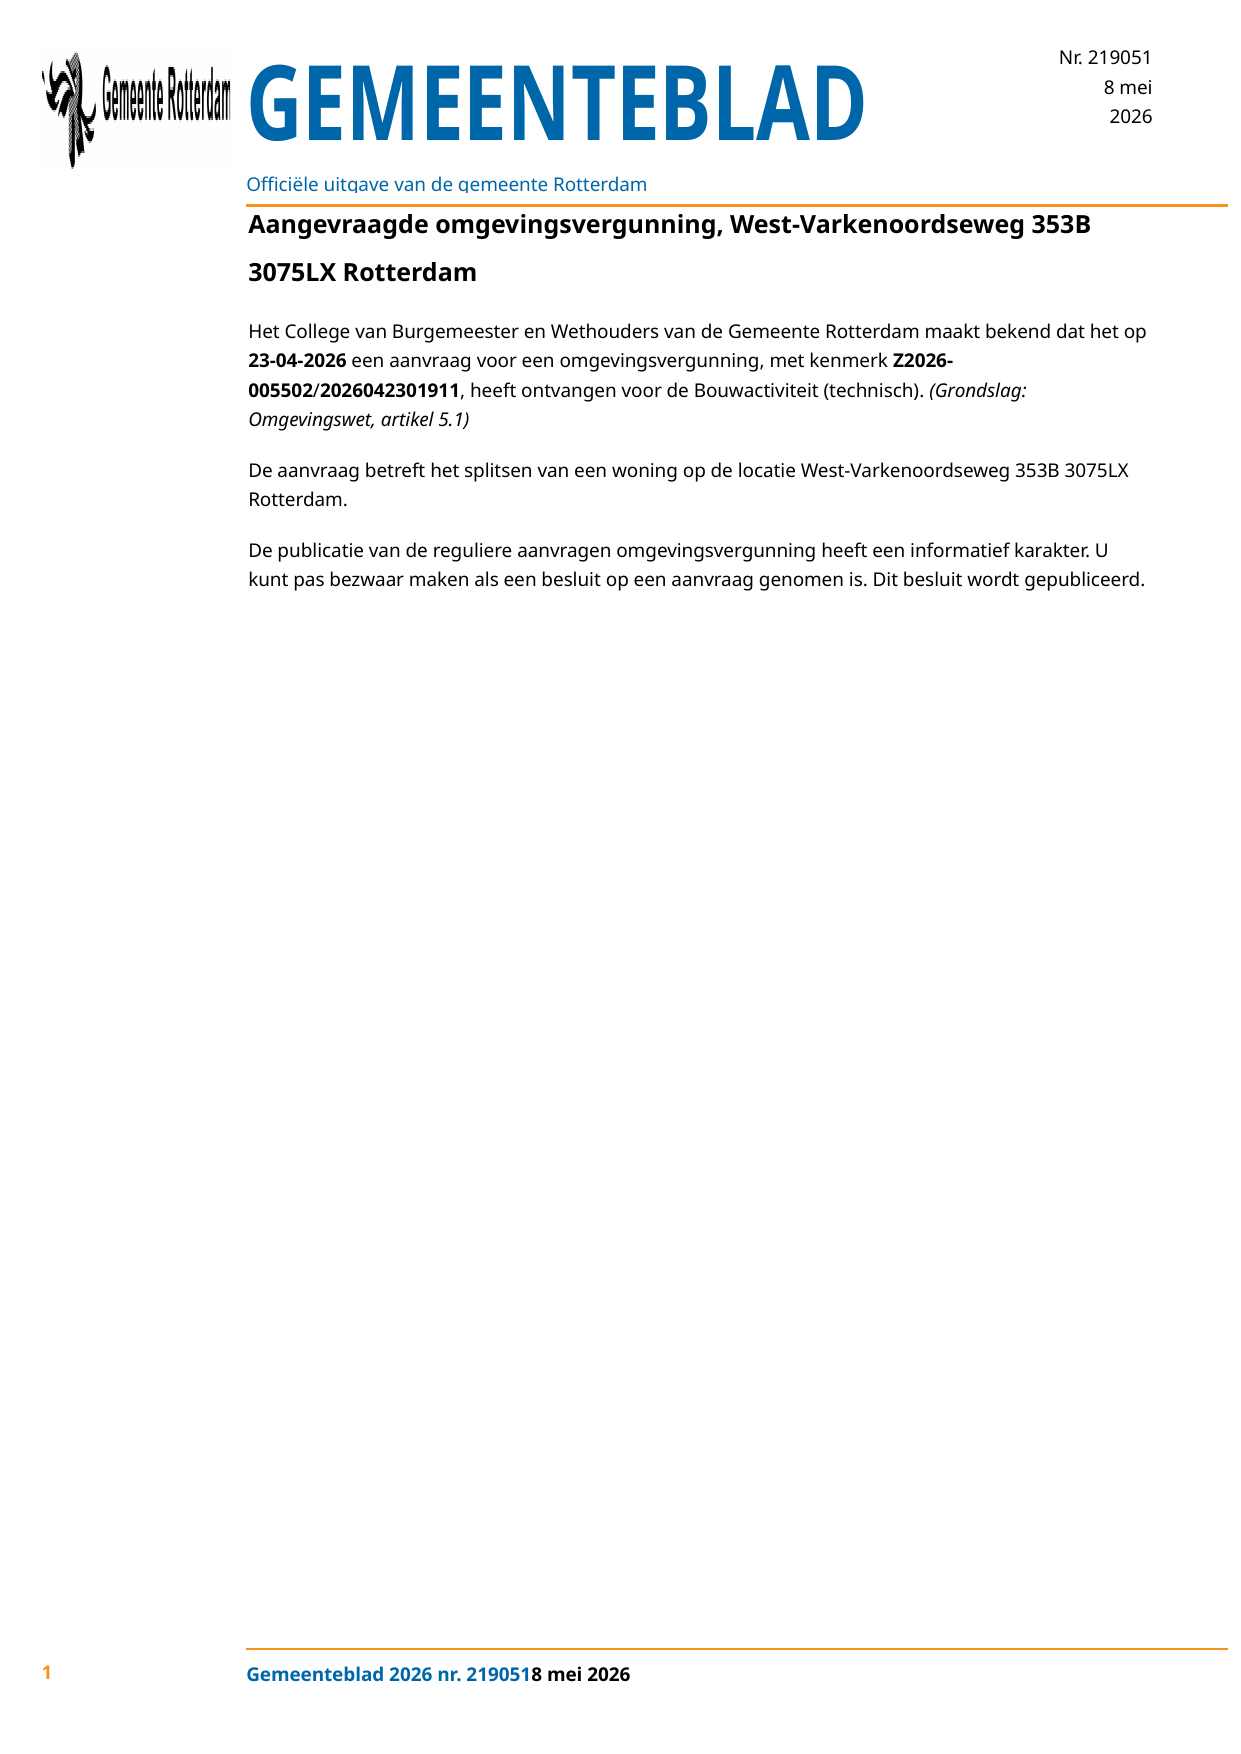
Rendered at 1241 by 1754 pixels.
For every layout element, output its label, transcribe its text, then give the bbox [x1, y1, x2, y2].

picture [41, 47, 231, 172]
text De publicatie van de reguliere aanvragen omgevingsvergunning heeft een informatief karakter. U kunt pas bezwaar maken als een besluit op een aanvraag genomen is. Dit besluit wordt gepubliceerd. [248, 537, 1152, 592]
text De aanvraag betreft het splitsen van een woning op de locatie West-Varkenoordseweg 353B 3075LX Rotterdam. [248, 457, 1152, 512]
text Het College van Burgemeester en Wethouders van de Gemeente Rotterdam maakt bekend dat het op 23-04-2026 een aanvraag voor een omgevingsvergunning, met kenmerk Z2026-005502/2026042301911, heeft ontvangen voor de Bouwactiviteit (technisch). (Grondslag: Omgevingswet, artikel 5.1) [248, 318, 1152, 432]
text Aangevraagde omgevingsvergunning, West-Varkenoordseweg 353B 3075LX Rotterdam [248, 207, 1152, 288]
